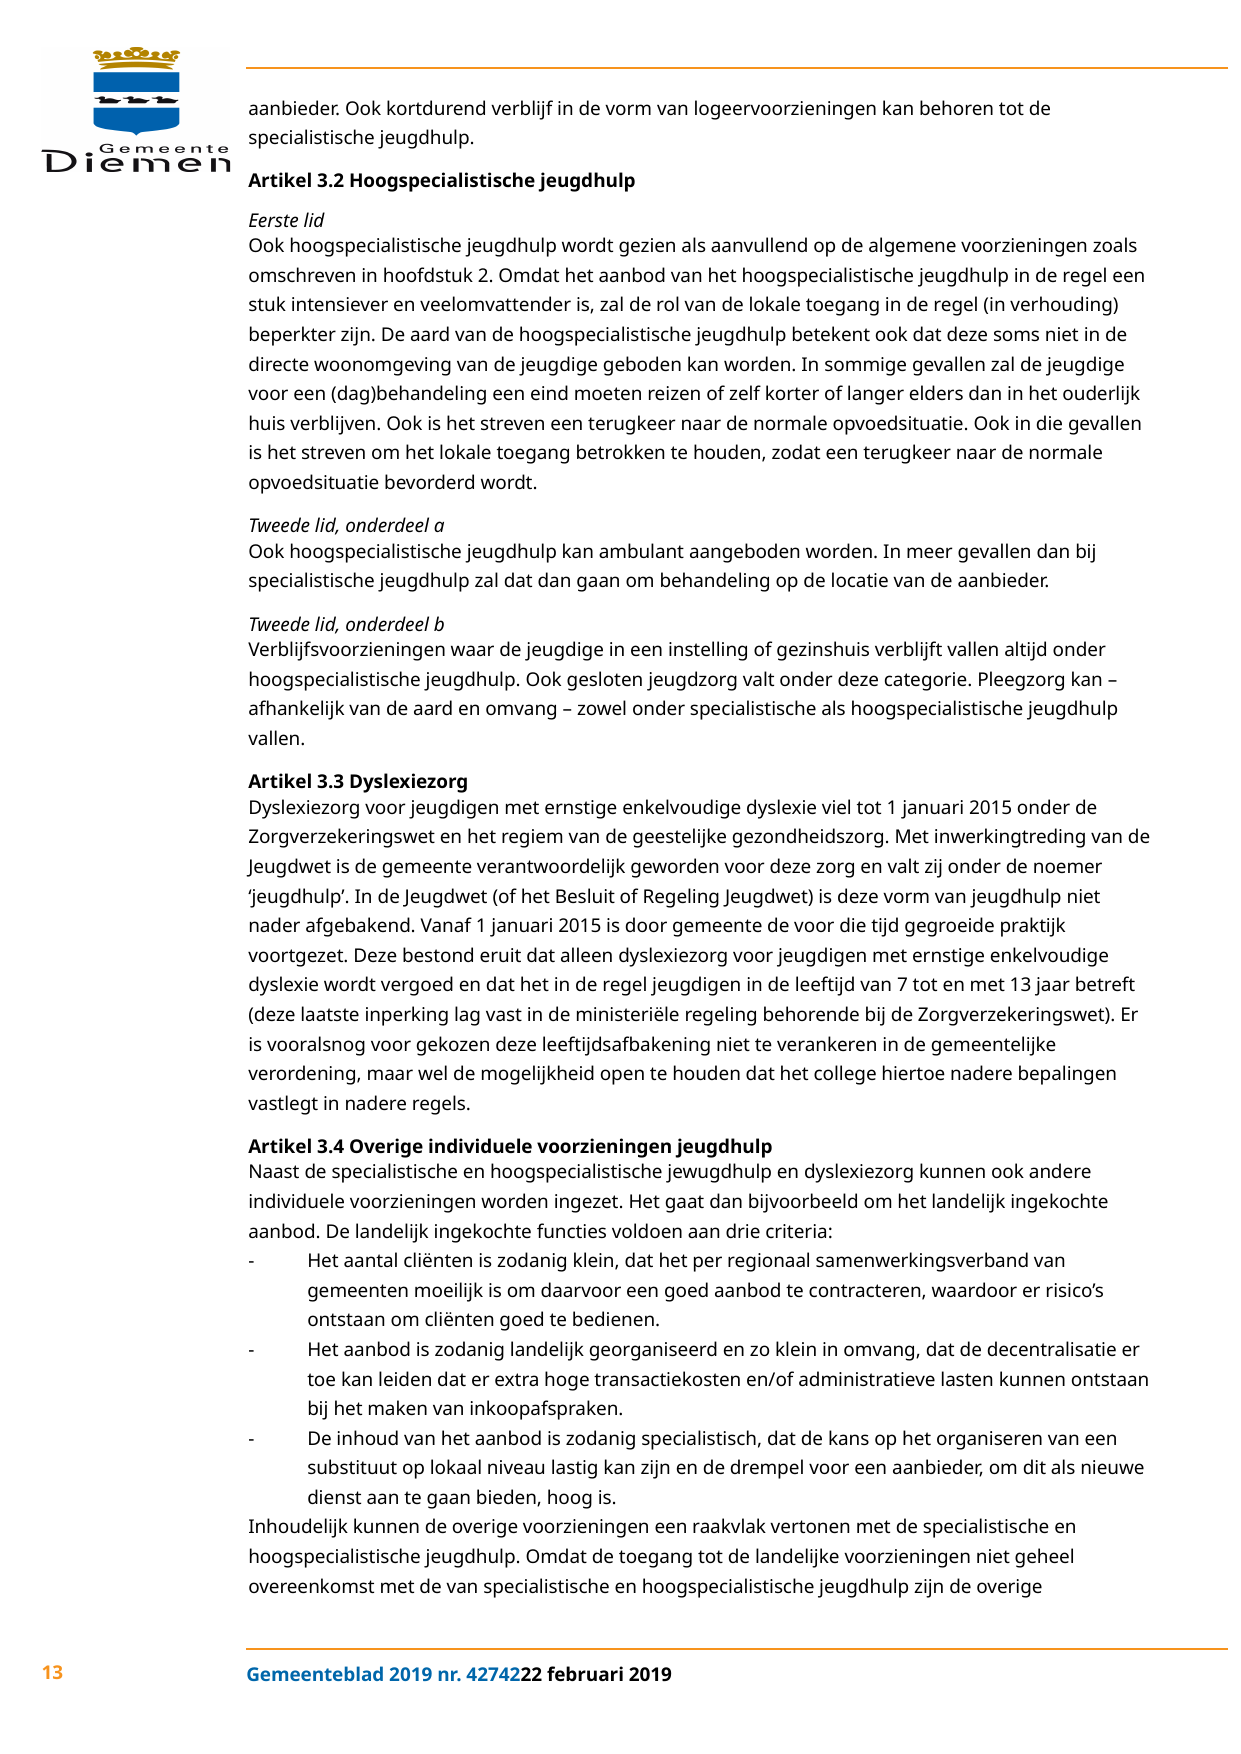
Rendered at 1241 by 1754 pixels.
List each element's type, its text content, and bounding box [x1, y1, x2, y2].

text Verblijfsvoorzieningen waar de jeugdige in een instelling of gezinshuis verblijft vallen altijd onder hoogspecialistische jeugdhulp. Ook gesloten jeugdzorg valt onder deze categorie. Pleegzorg kan – afhankelijk van de aard en omvang – zowel onder specialistische als hoogspecialistische jeugdhulp vallen. [248, 636, 1152, 751]
text Naast de specialistische en hoogspecialistische jewugdhulp en dyslexiezorg kunnen ook andere individuele voorzieningen worden ingezet. Het gaat dan bijvoorbeeld om het landelijk ingekochte aanbod. De landelijk ingekochte functies voldoen aan drie criteria: [248, 1159, 1152, 1244]
text Dyslexiezorg voor jeugdigen met ernstige enkelvoudige dyslexie viel tot 1 januari 2015 onder de Zorgverzekeringswet en het regiem van de geestelijke gezondheidszorg. Met inwerkingtreding van de Jeugdwet is de gemeente verantwoordelijk geworden voor deze zorg en valt zij onder de noemer ‘jeugdhulp’. In de Jeugdwet (of het Besluit of Regeling Jeugdwet) is deze vorm van jeugdhulp niet nader afgebakend. Vanaf 1 januari 2015 is door gemeente de voor die tijd gegroeide praktijk voortgezet. Deze bestond eruit dat alleen dyslexiezorg voor jeugdigen met ernstige enkelvoudige dyslexie wordt vergoed en dat het in de regel jeugdigen in de leeftijd van 7 tot en met 13 jaar betreft (deze laatste inperking lag vast in de ministeriële regeling behorende bij de Zorgverzekeringswet). Er is vooralsnog voor gekozen deze leeftijdsafbakening niet te verankeren in de gemeentelijke verordening, maar wel de mogelijkheid open te houden dat het college hiertoe nadere bepalingen vastlegt in nadere regels. [248, 794, 1152, 1116]
text Tweede lid, onderdeel b [248, 611, 1152, 636]
text Inhoudelijk kunnen de overige voorzieningen een raakvlak vertonen met de specialistische en hoogspecialistische jeugdhulp. Omdat de toegang tot de landelijke voorzieningen niet geheel overeenkomst met de van specialistische en hoogspecialistische jeugdhulp zijn de overige [248, 1514, 1152, 1599]
text aanbieder. Ook kortdurend verblijf in de vorm van logeervoorzieningen kan behoren tot de specialistische jeugdhulp. [248, 95, 1152, 150]
text Ook hoogspecialistische jeugdhulp wordt gezien als aanvullend op de algemene voorzieningen zoals omschreven in hoofdstuk 2. Omdat het aanbod van het hoogspecialistische jeugdhulp in de regel een stuk intensiever en veelomvattender is, zal de rol van de lokale toegang in de regel (in verhouding) beperkter zijn. De aard van de hoogspecialistische jeugdhulp betekent ook dat deze soms niet in de directe woonomgeving van de jeugdige geboden kan worden. In sommige gevallen zal de jeugdige voor een (dag)behandeling een eind moeten reizen of zelf korter of langer elders dan in het ouderlijk huis verblijven. Ook is het streven een terugkeer naar de normale opvoedsituatie. Ook in die gevallen is het streven om het lokale toegang betrokken te houden, zodat een terugkeer naar de normale opvoedsituatie bevorderd wordt. [248, 232, 1152, 495]
list Het aanbod is zodanig landelijk georganiseerd en zo klein in omvang, dat de decentralisatie er toe kan leiden dat er extra hoge transactiekosten en/of administratieve lasten kunnen ontstaan bij het maken van inkoopafspraken. [248, 1336, 1152, 1421]
list Het aantal cliënten is zodanig klein, dat het per regionaal samenwerkingsverband van gemeenten moeilijk is om daarvoor een goed aanbod te contracteren, waardoor er risico’s ontstaan om cliënten goed te bedienen. [248, 1247, 1152, 1332]
text Artikel 3.2 Hoogspecialistische jeugdhulp [248, 167, 1152, 193]
text Ook hoogspecialistische jeugdhulp kan ambulant aangeboden worden. In meer gevallen dan bij specialistische jeugdhulp zal dat dan gaan om behandeling op de locatie van de aanbieder. [248, 538, 1152, 593]
text Artikel 3.4 Overige individuele voorzieningen jeugdhulp [248, 1133, 1152, 1159]
text Eerste lid [248, 207, 1152, 232]
text Tweede lid, onderdeel a [248, 512, 1152, 538]
text Artikel 3.3 Dyslexiezorg [248, 768, 1152, 794]
list De inhoud van het aanbod is zodanig specialistisch, dat de kans op het organiseren van een substituut op lokaal niveau lastig kan zijn en de drempel voor een aanbieder, om dit als nieuwe dienst aan te gaan bieden, hoog is. [248, 1425, 1152, 1510]
picture [41, 47, 231, 172]
